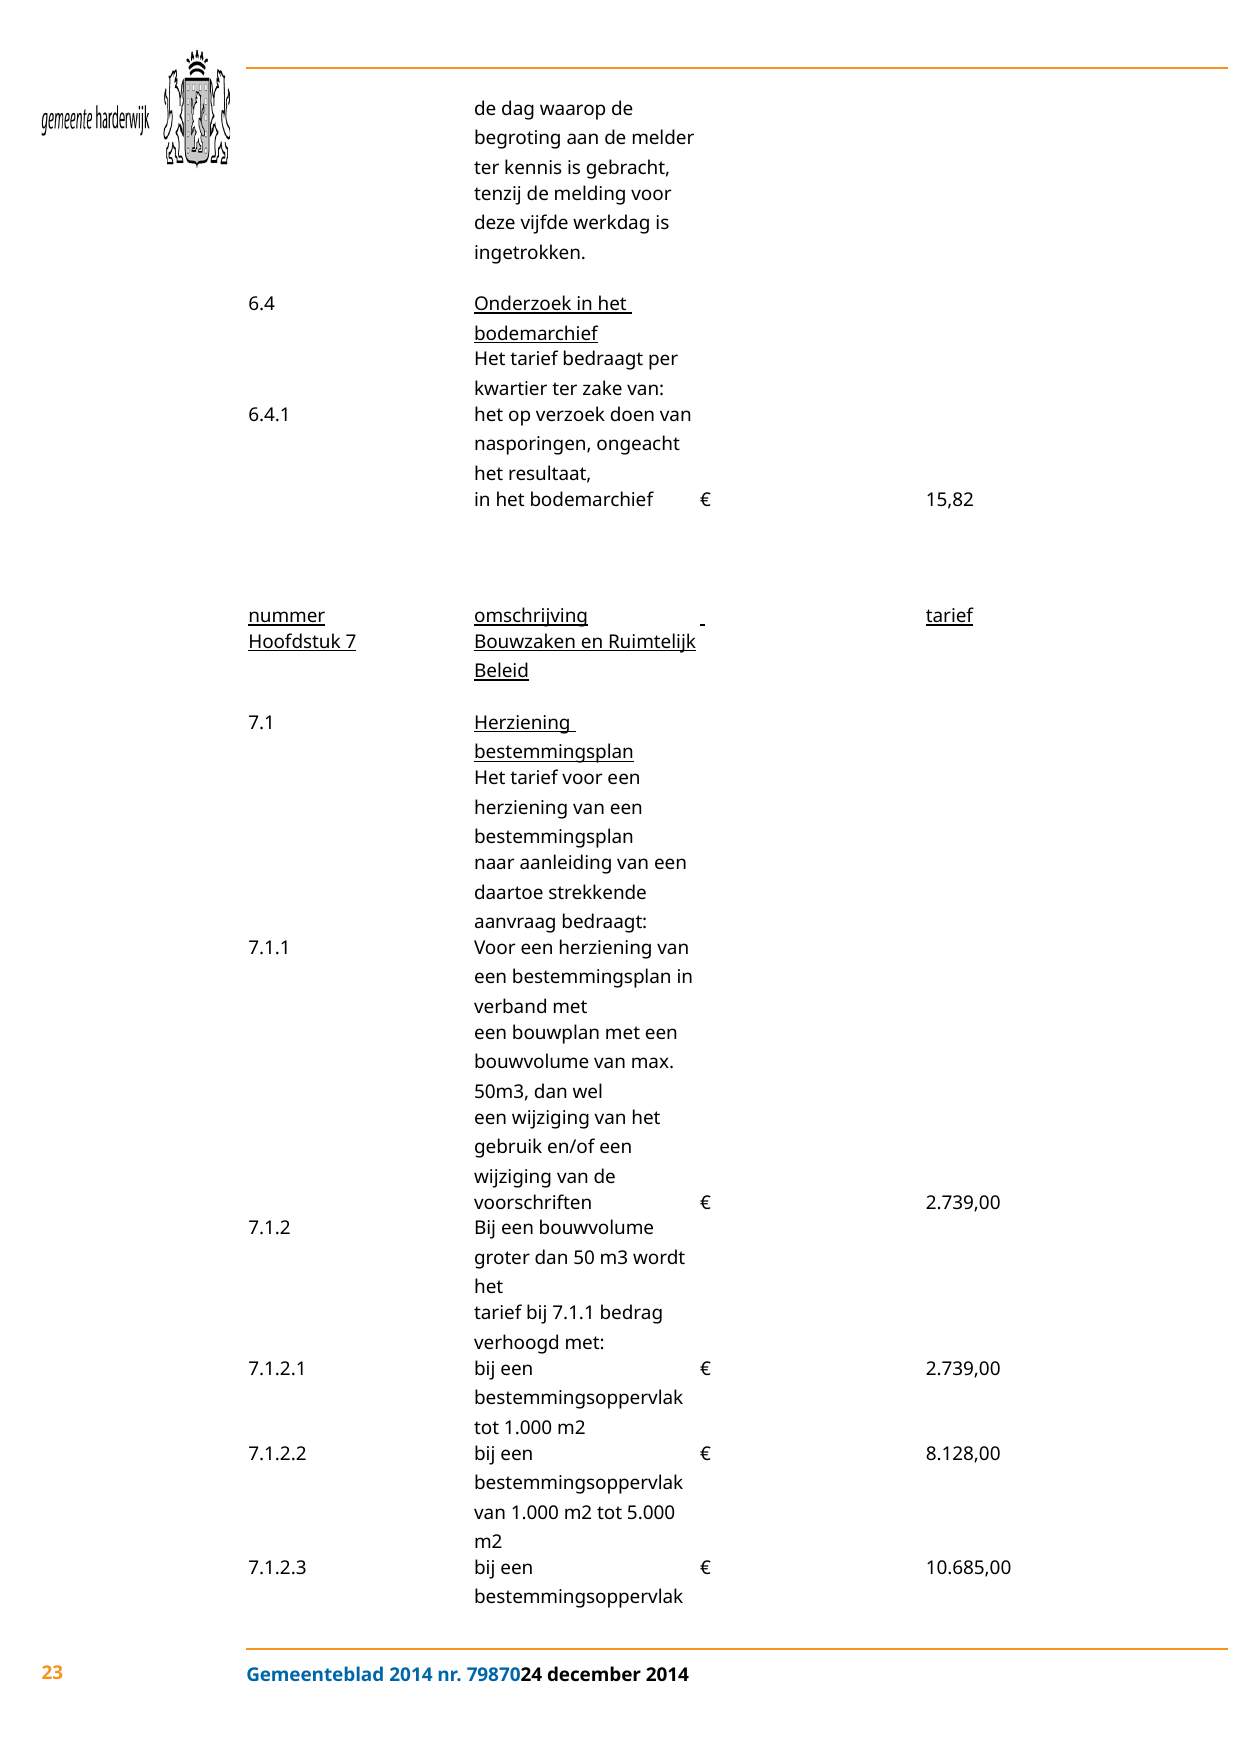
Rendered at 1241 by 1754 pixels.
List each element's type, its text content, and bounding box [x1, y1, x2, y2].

table_cell bij een bestemmingsoppervlak [474, 1554, 700, 1609]
table_cell € [700, 486, 926, 512]
table_cell [926, 849, 1152, 934]
table_cell [700, 849, 926, 934]
table_cell 10.685,00 [926, 1554, 1152, 1609]
table_header tarief [926, 602, 1152, 628]
table_cell Herziening bestemmingsplan [474, 709, 700, 764]
table_cell [926, 1104, 1152, 1189]
table_cell Onderzoek in het bodemarchief [474, 290, 700, 346]
table_cell [700, 95, 926, 180]
table_cell [248, 764, 474, 849]
table_cell [926, 934, 1152, 1019]
table_cell 7.1.2.1 [248, 1355, 474, 1440]
table_cell [700, 683, 926, 709]
table_cell [248, 346, 474, 401]
table_cell [926, 290, 1152, 346]
table_cell [926, 764, 1152, 849]
table_cell tarief bij 7.1.1 bedrag verhoogd met: [474, 1300, 700, 1355]
table_cell 2.739,00 [926, 1355, 1152, 1440]
table_cell € [700, 1355, 926, 1440]
table_cell 15,82 [926, 486, 1152, 512]
table_header omschrijving [474, 602, 700, 628]
table_cell [926, 95, 1152, 180]
table_cell [248, 683, 474, 709]
table_cell € [700, 1554, 926, 1609]
picture [41, 47, 231, 172]
table_cell 8.128,00 [926, 1440, 1152, 1554]
table_cell [248, 849, 474, 934]
table_cell voorschriften [474, 1189, 700, 1214]
table_cell [474, 265, 700, 290]
table_cell [700, 265, 926, 290]
table_cell 7.1.2.3 [248, 1554, 474, 1609]
table_cell [248, 265, 474, 290]
table_cell 7.1.2.2 [248, 1440, 474, 1554]
table_cell [926, 265, 1152, 290]
table_cell [700, 709, 926, 764]
table_header nummer [248, 602, 474, 628]
table_cell [700, 180, 926, 264]
table_cell [926, 1019, 1152, 1104]
table_cell € [700, 1440, 926, 1554]
table_cell [926, 180, 1152, 264]
table_cell [700, 1215, 926, 1299]
table_cell [248, 1300, 474, 1355]
table_cell 6.4.1 [248, 401, 474, 486]
table_cell [926, 1300, 1152, 1355]
table_cell [700, 1300, 926, 1355]
table_cell [700, 401, 926, 486]
table_cell [926, 346, 1152, 401]
table_cell [926, 1215, 1152, 1299]
table_cell [248, 180, 474, 264]
table_cell Bouwzaken en Ruimtelijk Beleid [474, 628, 700, 683]
table_cell het op verzoek doen van nasporingen, ongeacht het resultaat, [474, 401, 700, 486]
table_cell 7.1.1 [248, 934, 474, 1019]
table_cell Het tarief voor een herziening van een bestemmingsplan [474, 764, 700, 849]
table_cell [248, 1104, 474, 1189]
table_cell [700, 1019, 926, 1104]
table_cell [248, 95, 474, 180]
table_cell Hoofdstuk 7 [248, 628, 474, 683]
table_cell [926, 401, 1152, 486]
table_cell [248, 1189, 474, 1214]
table_cell [926, 709, 1152, 764]
table_cell tenzij de melding voor deze vijfde werkdag is ingetrokken. [474, 180, 700, 264]
table_cell [926, 683, 1152, 709]
table_cell 7.1.2 [248, 1215, 474, 1299]
table_cell in het bodemarchief [474, 486, 700, 512]
table_cell [700, 628, 926, 683]
table_cell 6.4 [248, 290, 474, 346]
table_cell 7.1 [248, 709, 474, 764]
table_cell Voor een herziening van een bestemmingsplan in verband met [474, 934, 700, 1019]
table_cell [474, 683, 700, 709]
table_cell € [700, 1189, 926, 1214]
table_cell Het tarief bedraagt per kwartier ter zake van: [474, 346, 700, 401]
table_cell de dag waarop de begroting aan de melder ter kennis is gebracht, [474, 95, 700, 180]
table_cell bij een bestemmingsoppervlak van 1.000 m2 tot 5.000 m2 [474, 1440, 700, 1554]
table_cell een wijziging van het gebruik en/of een wijziging van de [474, 1104, 700, 1189]
table_cell [700, 1104, 926, 1189]
table_cell [700, 934, 926, 1019]
table_header [700, 602, 926, 628]
table_cell 2.739,00 [926, 1189, 1152, 1214]
table_cell [700, 290, 926, 346]
table_cell naar aanleiding van een daartoe strekkende aanvraag bedraagt: [474, 849, 700, 934]
table_cell [248, 1019, 474, 1104]
table_cell [700, 764, 926, 849]
table_cell een bouwplan met een bouwvolume van max. 50m3, dan wel [474, 1019, 700, 1104]
table_cell [700, 346, 926, 401]
table_cell bij een bestemmingsoppervlak tot 1.000 m2 [474, 1355, 700, 1440]
table_cell Bij een bouwvolume groter dan 50 m3 wordt het [474, 1215, 700, 1299]
table_cell [248, 486, 474, 512]
table_cell [926, 628, 1152, 683]
